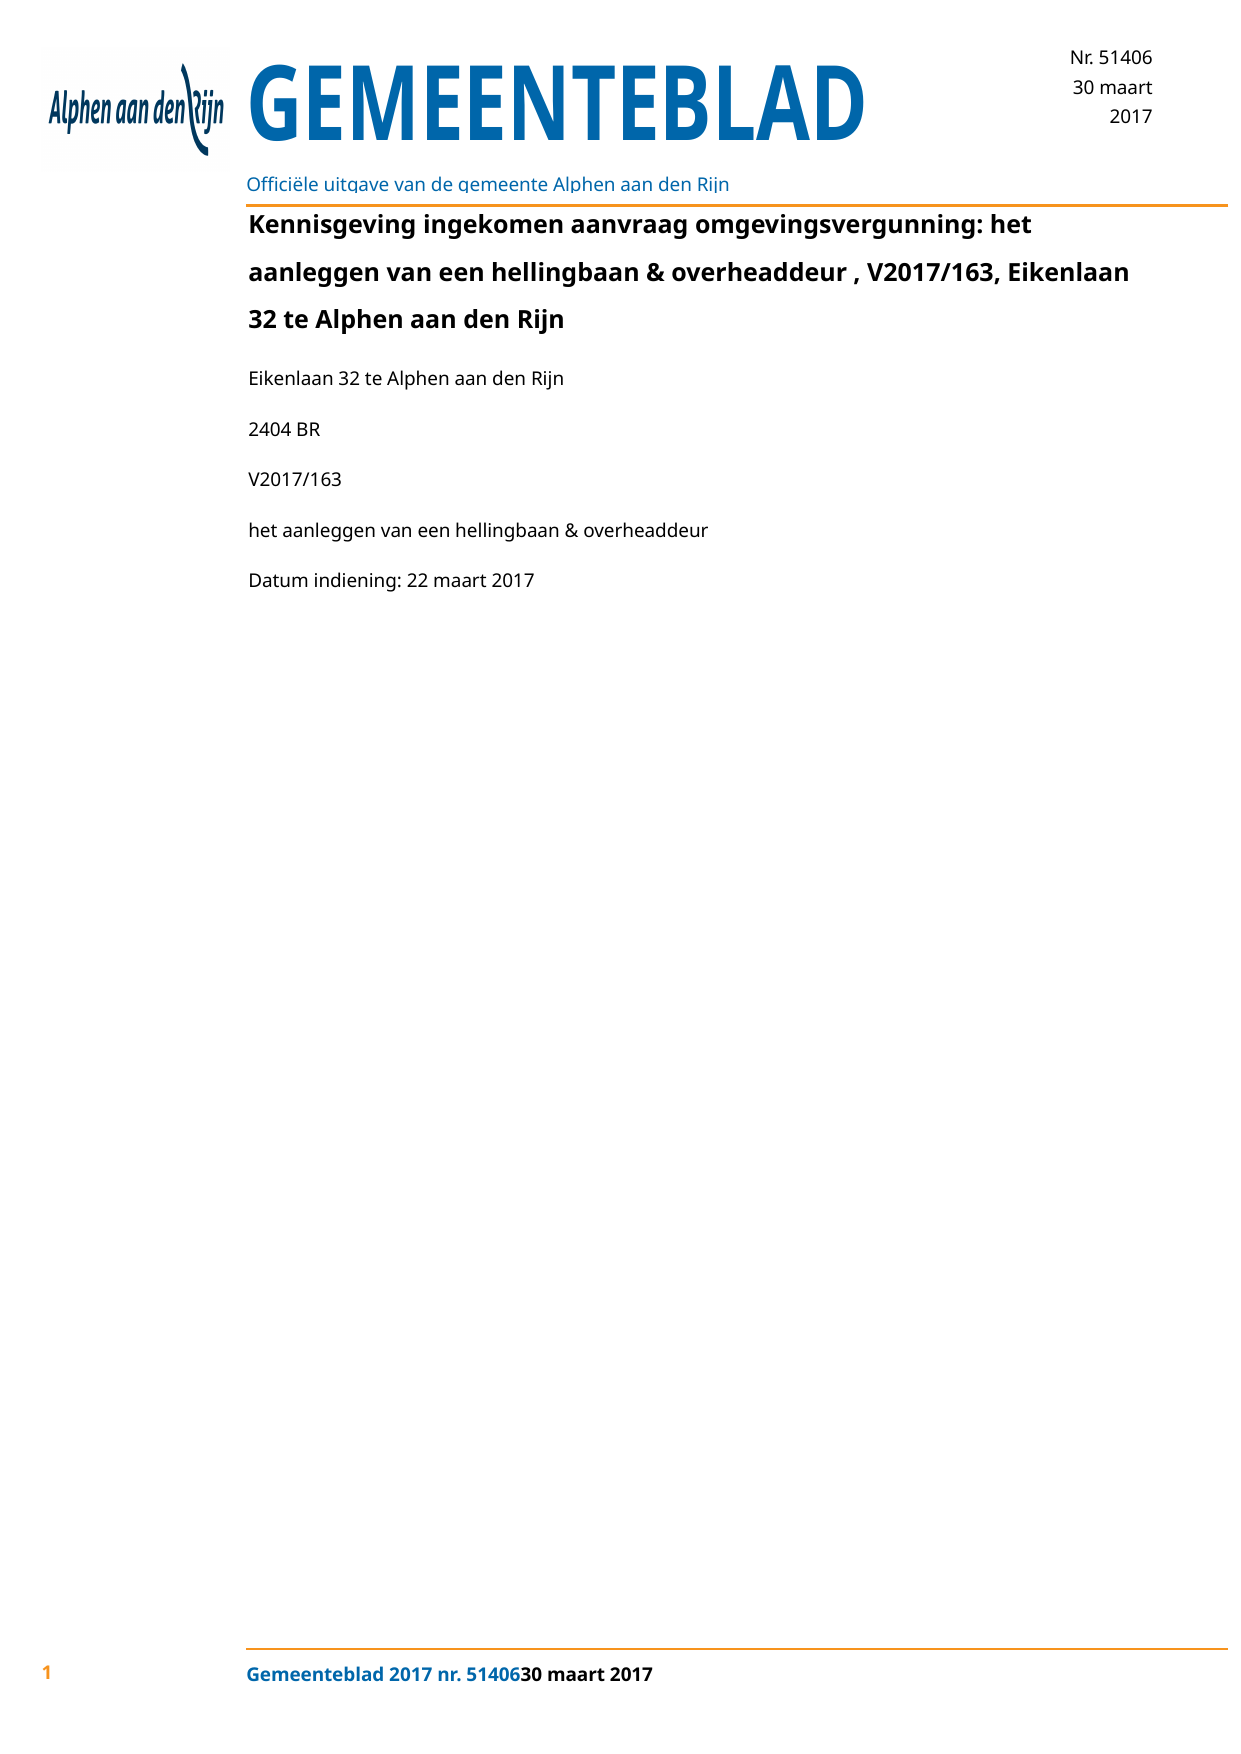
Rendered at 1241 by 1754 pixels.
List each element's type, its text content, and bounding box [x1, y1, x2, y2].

text het aanleggen van een hellingbaan & overheaddeur [248, 517, 1152, 542]
text Datum indiening: 22 maart 2017 [248, 567, 1152, 593]
picture [41, 47, 231, 172]
text V2017/163 [248, 466, 1152, 492]
text Kennisgeving ingekomen aanvraag omgevingsvergunning: het aanleggen van een hellingbaan & overheaddeur , V2017/163, Eikenlaan 32 te Alphen aan den Rijn [248, 207, 1152, 336]
text Eikenlaan 32 te Alphen aan den Rijn [248, 366, 1152, 391]
text 2404 BR [248, 416, 1152, 442]
